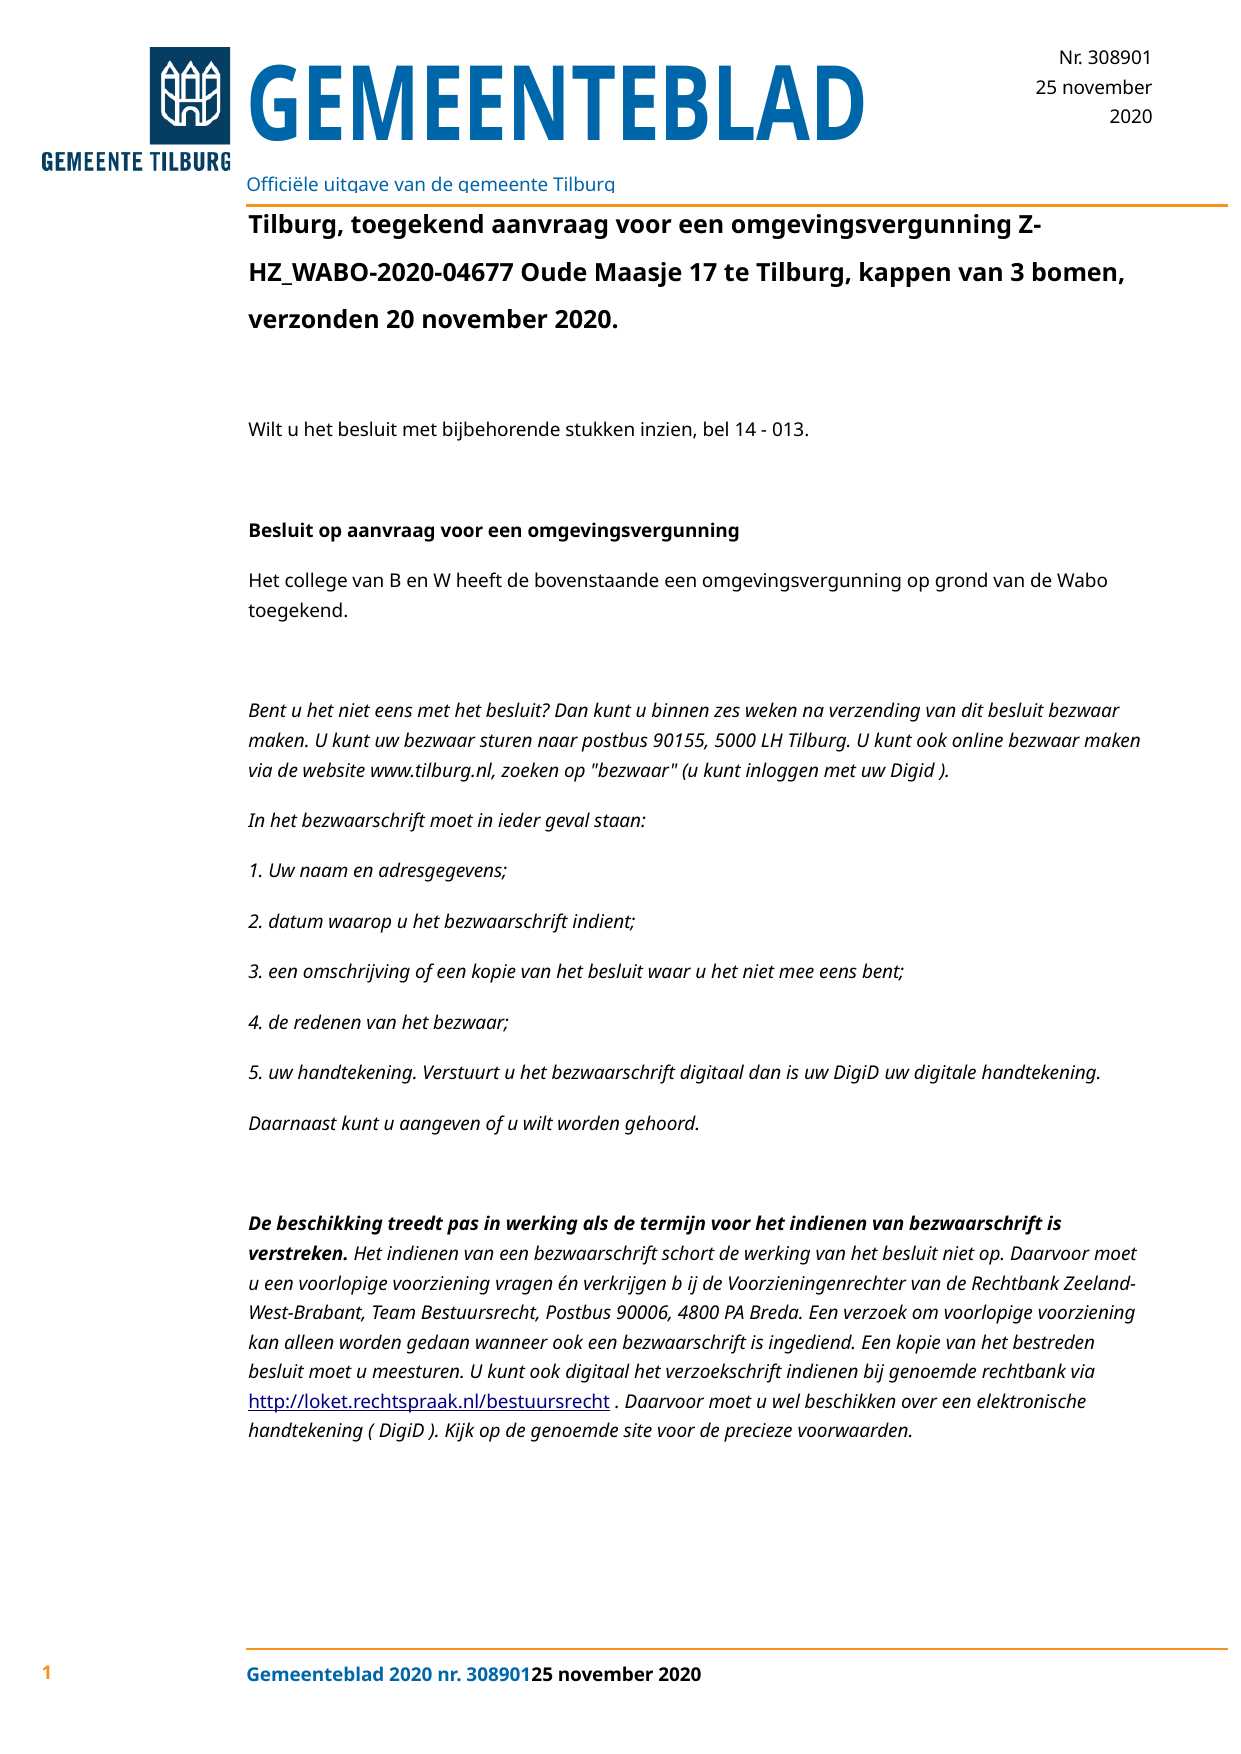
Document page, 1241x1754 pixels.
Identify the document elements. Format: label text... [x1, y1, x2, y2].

text 5. uw handtekening. Verstuurt u het bezwaarschrift digitaal dan is uw DigiD uw digitale handtekening. [248, 1059, 1152, 1085]
text In het bezwaarschrift moet in ieder geval staan: [248, 807, 1152, 833]
text Bent u het niet eens met het besluit? Dan kunt u binnen zes weken na verzending van dit besluit bezwaar maken. U kunt uw bezwaar sturen naar postbus 90155, 5000 LH Tilburg. U kunt ook online bezwaar maken via de website www.tilburg.nl, zoeken op "bezwaar" (u kunt inloggen met uw Digid ). [248, 698, 1152, 782]
text Het college van B en W heeft de bovenstaande een omgevingsvergunning op grond van de Wabo toegekend. [248, 567, 1152, 622]
text Daarnaast kunt u aangeven of u wilt worden gehoord. [248, 1110, 1152, 1135]
text 1. Uw naam en adresgegevens; [248, 858, 1152, 883]
picture [41, 47, 231, 172]
text Besluit op aanvraag voor een omgevingsvergunning [248, 517, 1152, 542]
text De beschikking treedt pas in werking als de termijn voor het indienen van bezwaarschrift is verstreken. Het indienen van een bezwaarschrift schort de werking van het besluit niet op. Daarvoor moet u een voorlopige voorziening vragen én verkrijgen b ij de Voorzieningenrechter van de Rechtbank Zeeland-West-Brabant, Team Bestuursrecht, Postbus 90006, 4800 PA Breda. Een verzoek om voorlopige voorziening kan alleen worden gedaan wanneer ook een bezwaarschrift is ingediend. Een kopie van het bestreden besluit moet u meesturen. U kunt ook digitaal het verzoekschrift indienen bij genoemde rechtbank via http://loket.rechtspraak.nl/bestuursrecht . Daarvoor moet u wel beschikken over een elektronische handtekening ( DigiD ). Kijk op de genoemde site voor de precieze voorwaarden. [248, 1211, 1152, 1443]
text 3. een omschrijving of een kopie van het besluit waar u het niet mee eens bent; [248, 958, 1152, 984]
text 4. de redenen van het bezwaar; [248, 1009, 1152, 1034]
text 2. datum waarop u het bezwaarschrift indient; [248, 908, 1152, 934]
text Tilburg, toegekend aanvraag voor een omgevingsvergunning Z-HZ_WABO-2020-04677 Oude Maasje 17 te Tilburg, kappen van 3 bomen, verzonden 20 november 2020. [248, 207, 1152, 336]
text Wilt u het besluit met bijbehorende stukken inzien, bel 14 - 013. [248, 416, 1152, 442]
